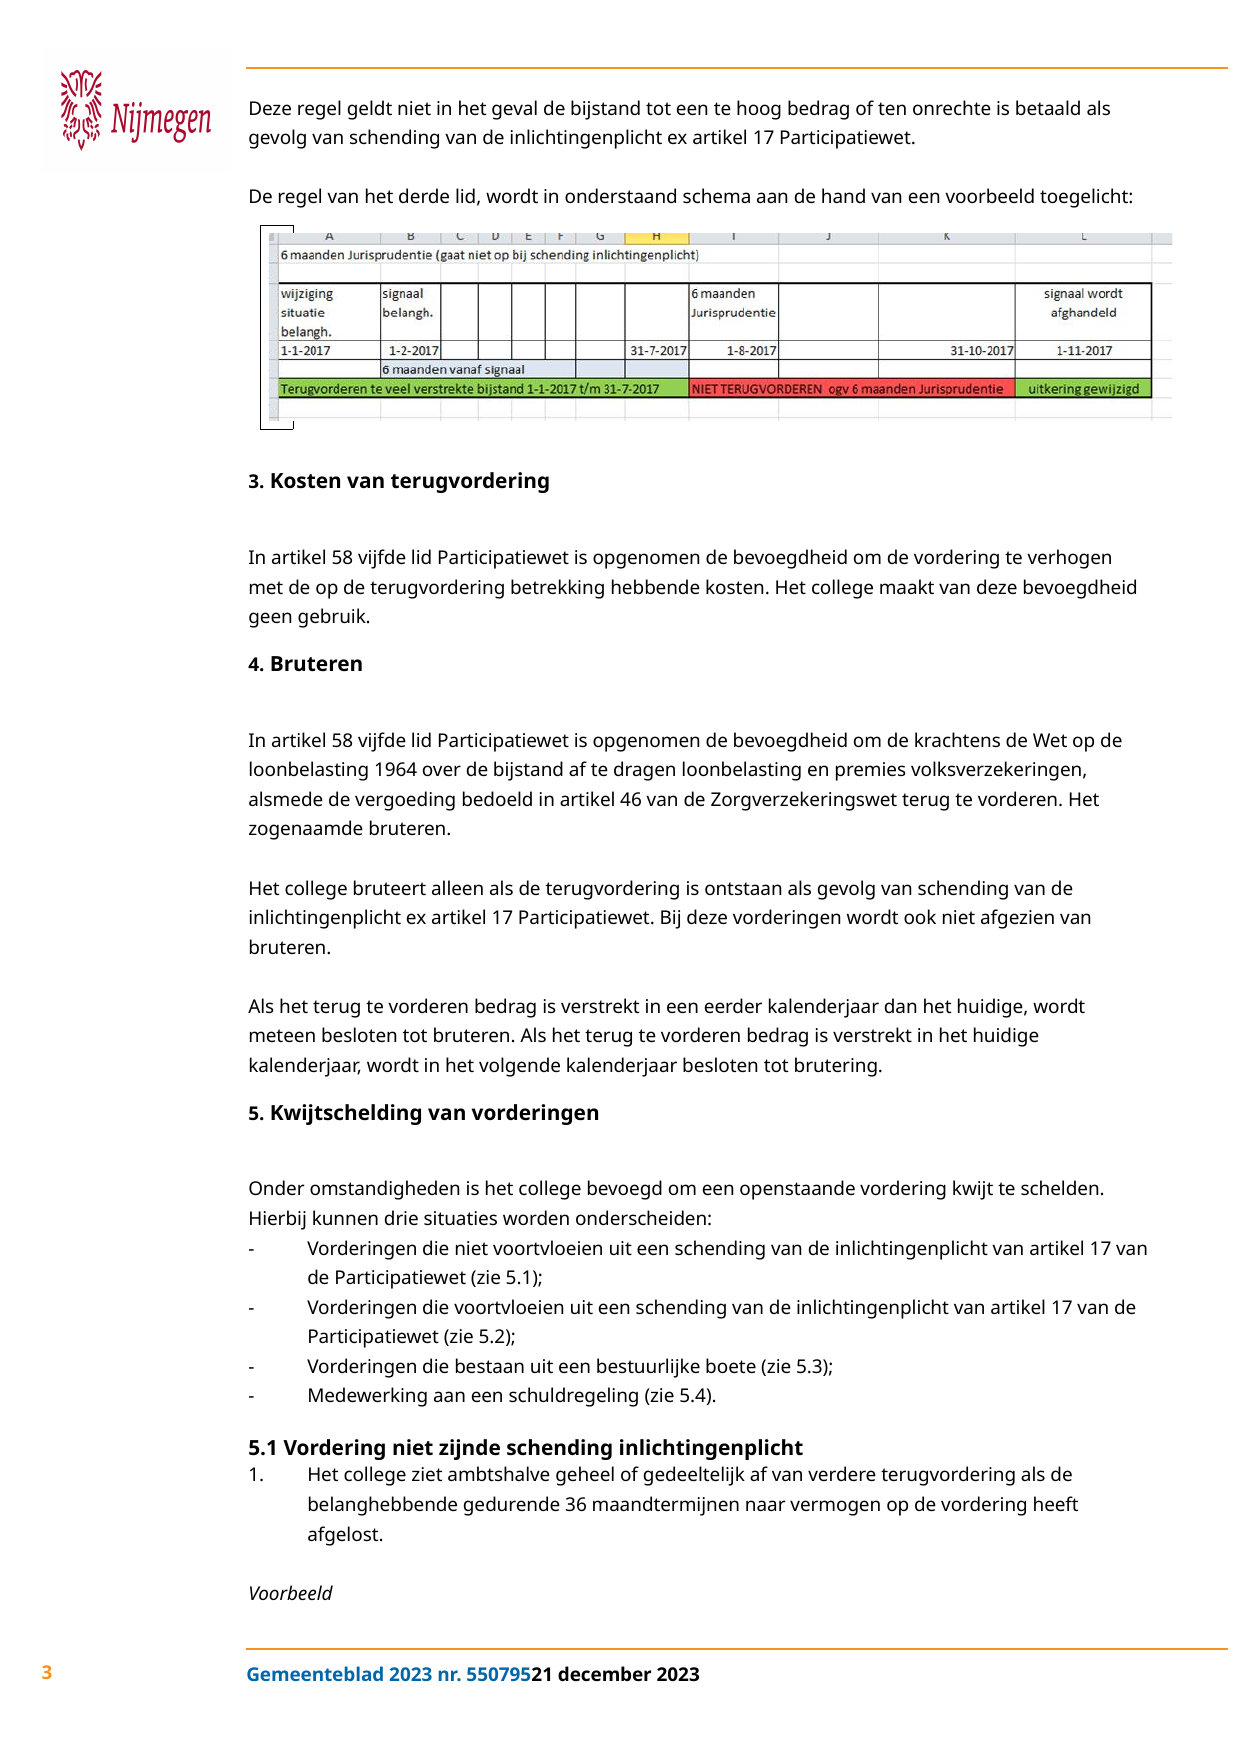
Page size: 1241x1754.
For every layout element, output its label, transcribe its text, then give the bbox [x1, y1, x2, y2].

text Deze regel geldt niet in het geval de bijstand tot een te hoog bedrag of ten onrechte is betaald als gevolg van schending van de inlichtingenplicht ex artikel 17 Participatiewet. [248, 95, 1152, 150]
list Het college ziet ambtshalve geheel of gedeeltelijk af van verdere terugvordering als de belanghebbende gedurende 36 maandtermijnen naar vermogen op de vordering heeft afgelost. [248, 1462, 1152, 1546]
list Vorderingen die bestaan uit een bestuurlijke boete (zie 5.3); [248, 1353, 1152, 1379]
text In artikel 58 vijfde lid Participatiewet is opgenomen de bevoegdheid om de krachtens de Wet op de loonbelasting 1964 over de bijstand af te dragen loonbelasting en premies volksverzekeringen, alsmede de vergoeding bedoeld in artikel 46 van de Zorgverzekeringswet terug te vorderen. Het zogenaamde bruteren. [248, 727, 1152, 841]
picture [41, 47, 231, 172]
text 5. Kwijtschelding van vorderingen [248, 1098, 1152, 1126]
text Onder omstandigheden is het college bevoegd om een openstaande vordering kwijt te schelden. Hierbij kunnen drie situaties worden onderscheiden: [248, 1176, 1152, 1231]
list Vorderingen die niet voortvloeien uit een schending van de inlichtingenplicht van artikel 17 van de Participatiewet (zie 5.1); [248, 1235, 1152, 1290]
text Het college bruteert alleen als de terugvordering is ontstaan als gevolg van schending van de inlichtingenplicht ex artikel 17 Participatiewet. Bij deze vorderingen wordt ook niet afgezien van bruteren. [248, 875, 1152, 960]
list Medewerking aan een schuldregeling (zie 5.4). [248, 1383, 1152, 1408]
list Vorderingen die voortvloeien uit een schending van de inlichtingenplicht van artikel 17 van de Participatiewet (zie 5.2); [248, 1294, 1152, 1349]
picture [268, 233, 1173, 421]
text 3. Kosten van terugvordering [248, 467, 1152, 495]
text De regel van het derde lid, wordt in onderstaand schema aan de hand van een voorbeeld toegelicht: [248, 183, 1152, 209]
text In artikel 58 vijfde lid Participatiewet is opgenomen de bevoegdheid om de vordering te verhogen met de op de terugvordering betrekking hebbende kosten. Het college maakt van deze bevoegdheid geen gebruik. [248, 544, 1152, 629]
text 5.1 Vordering niet zijnde schending inlichtingenplicht [248, 1433, 1152, 1462]
text Als het terug te vorderen bedrag is verstrekt in een eerder kalenderjaar dan het huidige, wordt meteen besloten tot bruteren. Als het terug te vorderen bedrag is verstrekt in het huidige kalenderjaar, wordt in het volgende kalenderjaar besloten tot brutering. [248, 993, 1152, 1078]
text Voorbeeld [248, 1580, 1152, 1606]
text 4. Bruteren [248, 649, 1152, 678]
